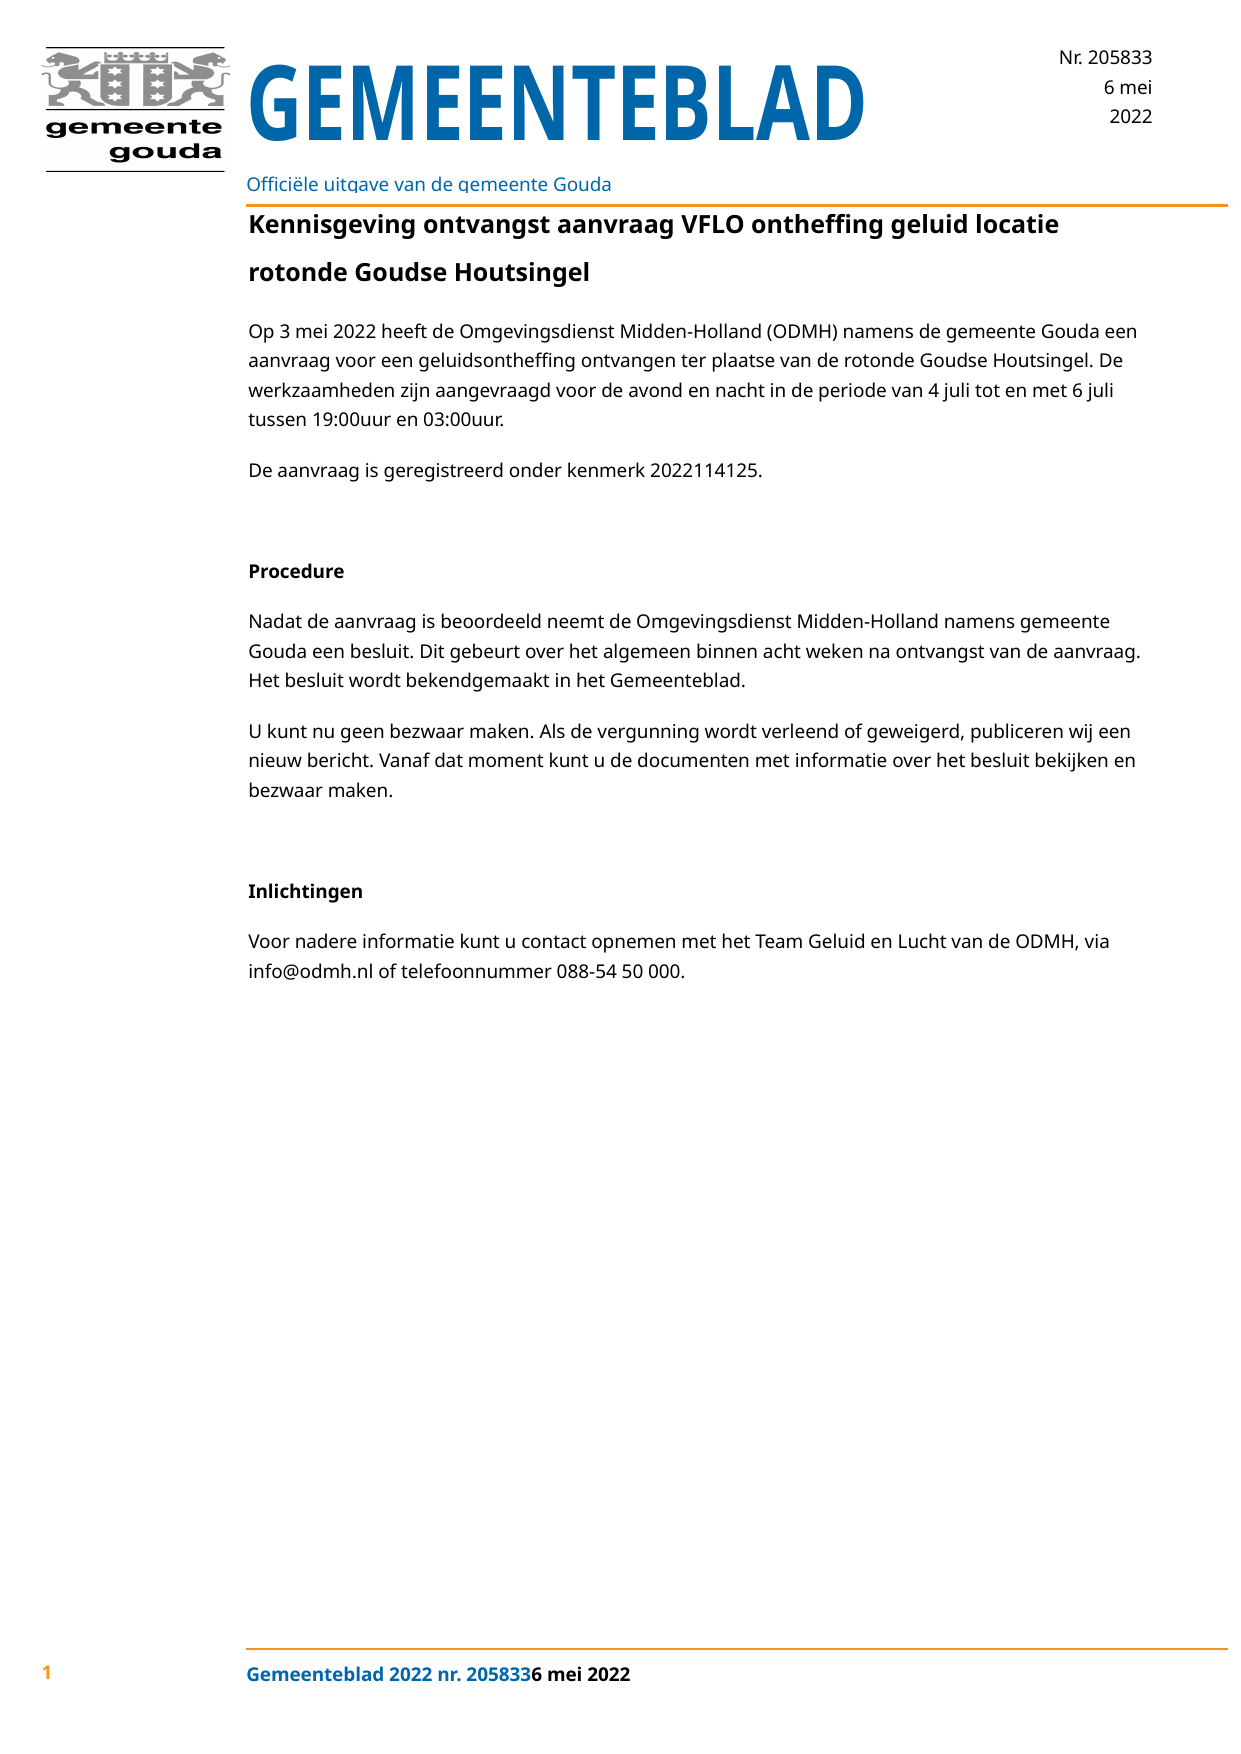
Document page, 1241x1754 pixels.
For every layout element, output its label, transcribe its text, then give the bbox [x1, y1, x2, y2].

text Voor nadere informatie kunt u contact opnemen met het Team Geluid en Lucht van de ODMH, via info@odmh.nl of telefoonnummer 088-54 50 000. [248, 928, 1152, 984]
text Inlichtingen [248, 878, 1152, 904]
picture [41, 47, 231, 172]
text Procedure [248, 558, 1152, 584]
text Nadat de aanvraag is beoordeeld neemt de Omgevingsdienst Midden-Holland namens gemeente Gouda een besluit. Dit gebeurt over het algemeen binnen acht weken na ontvangst van de aanvraag. Het besluit wordt bekendgemaakt in het Gemeenteblad. [248, 608, 1152, 693]
text De aanvraag is geregistreerd onder kenmerk 2022114125. [248, 457, 1152, 483]
text U kunt nu geen bezwaar maken. Als de vergunning wordt verleend of geweigerd, publiceren wij een nieuw bericht. Vanaf dat moment kunt u de documenten met informatie over het besluit bekijken en bezwaar maken. [248, 718, 1152, 803]
text Op 3 mei 2022 heeft de Omgevingsdienst Midden-Holland (ODMH) namens de gemeente Gouda een aanvraag voor een geluidsontheffing ontvangen ter plaatse van de rotonde Goudse Houtsingel. De werkzaamheden zijn aangevraagd voor de avond en nacht in de periode van 4 juli tot en met 6 juli tussen 19:00uur en 03:00uur. [248, 318, 1152, 432]
text Kennisgeving ontvangst aanvraag VFLO ontheffing geluid locatie rotonde Goudse Houtsingel [248, 207, 1152, 288]
